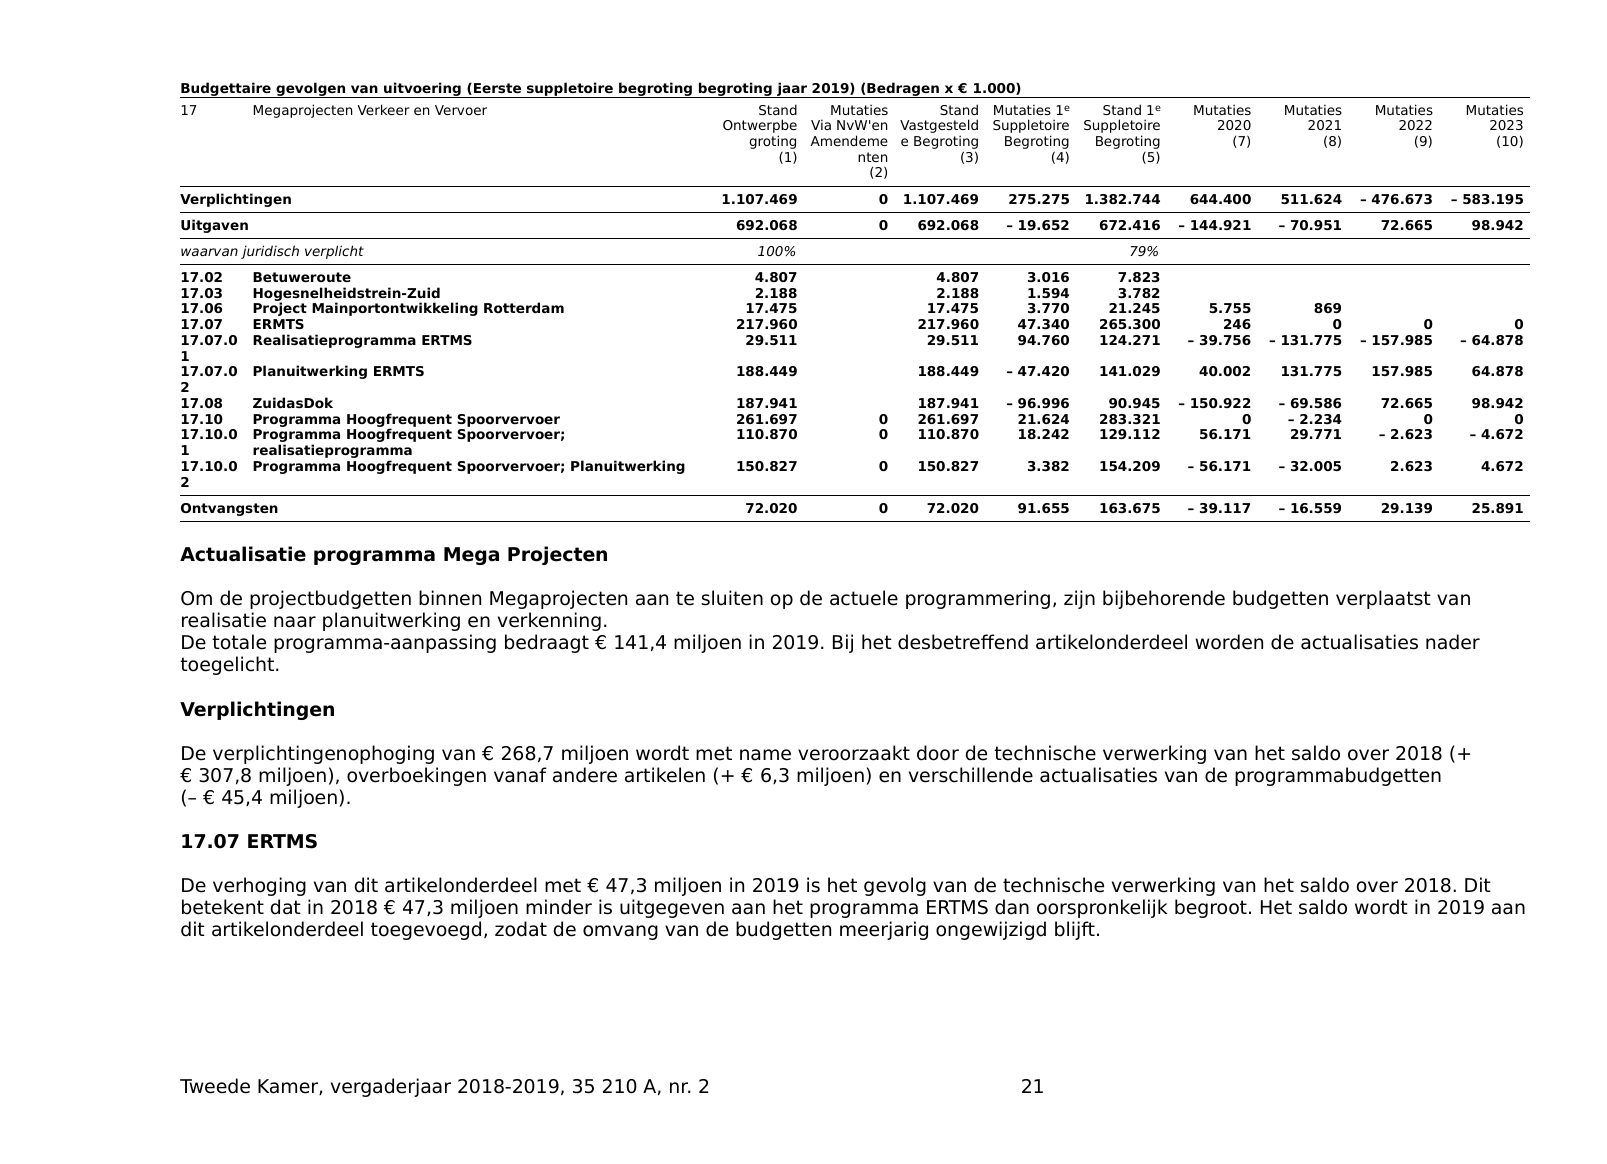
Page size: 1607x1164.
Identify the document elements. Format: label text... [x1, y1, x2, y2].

table_cell 64.878 [1439, 364, 1529, 396]
table_cell 1.382.744 [1076, 187, 1166, 212]
table_cell 0 [803, 411, 894, 427]
table_cell ZuidasDok [247, 396, 712, 411]
table_cell 124.271 [1076, 333, 1166, 364]
table_cell 283.321 [1076, 411, 1166, 427]
table_cell Programma Hoogfrequent Spoorvervoer; realisatieprogramma [247, 427, 712, 459]
table_cell 644.400 [1166, 187, 1257, 212]
table_cell – 56.171 [1166, 459, 1257, 495]
table_cell 0 [803, 187, 894, 212]
table_cell [803, 333, 894, 364]
subtitle Actualisatie programma Mega Projecten [180, 544, 1529, 566]
table_cell 187.941 [894, 396, 985, 411]
table_cell – 144.921 [1166, 213, 1257, 238]
table_cell Mutaties 2021 (8) [1257, 98, 1348, 186]
table_cell 17.06 [180, 301, 247, 317]
table_cell – 583.195 [1439, 187, 1529, 212]
table_cell 25.891 [1439, 496, 1529, 521]
table_cell 129.112 [1076, 427, 1166, 459]
table_cell 511.624 [1257, 187, 1348, 212]
table_cell 17 [180, 98, 247, 186]
text Om de projectbudgetten binnen Megaprojecten aan te sluiten op de actuele programmering, zijn bijbehorende budgetten verplaatst van realisatie naar planuitwerking en verkenning. [180, 588, 1529, 632]
table_cell [1348, 301, 1439, 317]
table_cell 72.665 [1348, 213, 1439, 238]
table_cell 0 [1348, 317, 1439, 333]
table_cell [1348, 265, 1439, 286]
table_cell 29.511 [713, 333, 803, 364]
table_cell Hogesnelheidstrein-Zuid [247, 286, 712, 301]
table_cell 100% [713, 239, 803, 264]
table_cell 0 [803, 459, 894, 495]
table_cell 150.827 [713, 459, 803, 495]
table_cell 4.807 [713, 265, 803, 286]
table_cell Mutaties 2022 (9) [1348, 98, 1439, 186]
table_cell Planuitwerking ERMTS [247, 364, 712, 396]
table_cell 265.300 [1076, 317, 1166, 333]
table_cell Programma Hoogfrequent Spoorvervoer [247, 411, 712, 427]
table_cell 261.697 [894, 411, 985, 427]
table_cell – 131.775 [1257, 333, 1348, 364]
table_cell Betuweroute [247, 265, 712, 286]
table_cell 5.755 [1166, 301, 1257, 317]
table_cell Programma Hoogfrequent Spoorvervoer; Planuitwerking [247, 459, 712, 495]
table_cell 0 [1439, 317, 1529, 333]
table_cell waarvan juridisch verplicht [180, 239, 712, 264]
table_cell 29.139 [1348, 496, 1439, 521]
text De verhoging van dit artikelonderdeel met € 47,3 miljoen in 2019 is het gevolg van de technische verwerking van het saldo over 2018. Dit betekent dat in 2018 € 47,3 miljoen minder is uitgegeven aan het programma ERTMS dan oorspronkelijk begroot. Het saldo wordt in 2019 aan dit artikelonderdeel toegevoegd, zodat de omvang van de budgetten meerjarig ongewijzigd blijft. [180, 875, 1529, 941]
table_cell Mutaties 2020 (7) [1166, 98, 1257, 186]
subtitle 17.07 ERTMS [180, 831, 1529, 853]
table_cell [1439, 265, 1529, 286]
table_cell Ontvangsten [180, 496, 712, 521]
table_cell 0 [1166, 411, 1257, 427]
table_cell Stand Ontwerpbegroting (1) [713, 98, 803, 186]
table_cell Mutaties 2023 (10) [1439, 98, 1529, 186]
table_cell – 150.922 [1166, 396, 1257, 411]
table_cell 21.624 [985, 411, 1076, 427]
table_cell 2.188 [713, 286, 803, 301]
table_cell 1.594 [985, 286, 1076, 301]
table_cell 3.382 [985, 459, 1076, 495]
table_cell 72.020 [713, 496, 803, 521]
table_cell 17.07 [180, 317, 247, 333]
table_cell 187.941 [713, 396, 803, 411]
table_cell 3.782 [1076, 286, 1166, 301]
table_cell Mutaties 1e Suppletoire Begroting (4) [985, 98, 1076, 186]
table_cell [985, 239, 1076, 264]
text De totale programma-aanpassing bedraagt € 141,4 miljoen in 2019. Bij het desbetreffend artikelonderdeel worden de actualisaties nader toegelicht. [180, 632, 1529, 676]
table_cell 17.475 [894, 301, 985, 317]
table_cell 692.068 [713, 213, 803, 238]
table_cell 141.029 [1076, 364, 1166, 396]
table_cell Project Mainportontwikkeling Rotterdam [247, 301, 712, 317]
table_cell 188.449 [713, 364, 803, 396]
table_cell 692.068 [894, 213, 985, 238]
table_cell – 96.996 [985, 396, 1076, 411]
table_cell 131.775 [1257, 364, 1348, 396]
table_cell 56.171 [1166, 427, 1257, 459]
table_cell [1166, 239, 1257, 264]
table_cell 0 [803, 213, 894, 238]
table_cell [1257, 239, 1348, 264]
table_cell 18.242 [985, 427, 1076, 459]
table_cell 17.07.02 [180, 364, 247, 396]
table_cell 0 [1257, 317, 1348, 333]
table_cell 869 [1257, 301, 1348, 317]
table_cell 29.771 [1257, 427, 1348, 459]
table_cell 110.870 [713, 427, 803, 459]
table_cell – 64.878 [1439, 333, 1529, 364]
table_cell Megaprojecten Verkeer en Vervoer [247, 98, 712, 186]
table_cell 3.770 [985, 301, 1076, 317]
table_cell – 69.586 [1257, 396, 1348, 411]
table_cell [1439, 286, 1529, 301]
table_cell [1166, 286, 1257, 301]
table_cell 98.942 [1439, 213, 1529, 238]
table_cell Uitgaven [180, 213, 712, 238]
table_cell 17.10 [180, 411, 247, 427]
table_cell 98.942 [1439, 396, 1529, 411]
table_cell 4.807 [894, 265, 985, 286]
table_cell 0 [1439, 411, 1529, 427]
table_cell [803, 396, 894, 411]
table_cell [1166, 265, 1257, 286]
table_cell – 47.420 [985, 364, 1076, 396]
table_cell 4.672 [1439, 459, 1529, 495]
table_cell Realisatieprogramma ERTMS [247, 333, 712, 364]
table_cell 150.827 [894, 459, 985, 495]
table_cell 0 [803, 427, 894, 459]
table_cell 17.02 [180, 265, 247, 286]
table_cell – 32.005 [1257, 459, 1348, 495]
table_cell – 39.117 [1166, 496, 1257, 521]
table_cell [1348, 239, 1439, 264]
table_cell [1348, 286, 1439, 301]
table_cell 40.002 [1166, 364, 1257, 396]
table_cell [1439, 301, 1529, 317]
table_cell [803, 317, 894, 333]
table_cell 17.07.01 [180, 333, 247, 364]
table_cell [803, 301, 894, 317]
table_cell 47.340 [985, 317, 1076, 333]
table_cell 217.960 [894, 317, 985, 333]
table_cell [1439, 239, 1529, 264]
table_cell – 2.234 [1257, 411, 1348, 427]
table_cell 21.245 [1076, 301, 1166, 317]
table_cell 2.623 [1348, 459, 1439, 495]
table_cell – 476.673 [1348, 187, 1439, 212]
table_cell 1.107.469 [894, 187, 985, 212]
table_cell 110.870 [894, 427, 985, 459]
table_header Budgettaire gevolgen van uitvoering (Eerste suppletoire begroting begroting jaar 2019) (Bedragen x € 1.000) [180, 81, 1529, 97]
table_cell 1.107.469 [713, 187, 803, 212]
table_cell 7.823 [1076, 265, 1166, 286]
table_cell 94.760 [985, 333, 1076, 364]
table_cell 163.675 [1076, 496, 1166, 521]
table_cell Verplichtingen [180, 187, 712, 212]
table_cell – 2.623 [1348, 427, 1439, 459]
table_cell [1257, 265, 1348, 286]
table_cell – 19.652 [985, 213, 1076, 238]
table_cell 154.209 [1076, 459, 1166, 495]
table_cell 17.08 [180, 396, 247, 411]
table_cell [803, 364, 894, 396]
table_cell 672.416 [1076, 213, 1166, 238]
table_cell [803, 286, 894, 301]
table_cell 188.449 [894, 364, 985, 396]
table_cell Mutaties Via NvW'en Amendementen (2) [803, 98, 894, 186]
table_cell 275.275 [985, 187, 1076, 212]
table_cell 3.016 [985, 265, 1076, 286]
table_cell 91.655 [985, 496, 1076, 521]
table_cell Stand 1e Suppletoire Begroting (5) [1076, 98, 1166, 186]
subtitle Verplichtingen [180, 698, 1529, 720]
table_cell 261.697 [713, 411, 803, 427]
table_cell [894, 239, 985, 264]
table_cell 217.960 [713, 317, 803, 333]
table_cell Stand Vastgestelde Begroting (3) [894, 98, 985, 186]
table_cell – 39.756 [1166, 333, 1257, 364]
text De verplichtingenophoging van € 268,7 miljoen wordt met name veroorzaakt door de technische verwerking van het saldo over 2018 (+ € 307,8 miljoen), overboekingen vanaf andere artikelen (+ € 6,3 miljoen) en verschillende actualisaties van de programmabudgetten (– € 45,4 miljoen). [180, 743, 1529, 808]
table_cell 72.020 [894, 496, 985, 521]
table_cell 17.03 [180, 286, 247, 301]
table_cell – 157.985 [1348, 333, 1439, 364]
table_cell [803, 239, 894, 264]
table_cell 157.985 [1348, 364, 1439, 396]
table_cell [803, 265, 894, 286]
table_cell 79% [1076, 239, 1166, 264]
table_cell 0 [803, 496, 894, 521]
table_cell – 16.559 [1257, 496, 1348, 521]
table_cell 72.665 [1348, 396, 1439, 411]
table_cell [1257, 286, 1348, 301]
table_cell 17.10.01 [180, 427, 247, 459]
table_cell 17.10.02 [180, 459, 247, 495]
table_cell 2.188 [894, 286, 985, 301]
table_cell 17.475 [713, 301, 803, 317]
table_cell 246 [1166, 317, 1257, 333]
table_cell – 70.951 [1257, 213, 1348, 238]
table_cell 0 [1348, 411, 1439, 427]
table_cell ERMTS [247, 317, 712, 333]
table_cell 29.511 [894, 333, 985, 364]
table_cell – 4.672 [1439, 427, 1529, 459]
table_cell 90.945 [1076, 396, 1166, 411]
